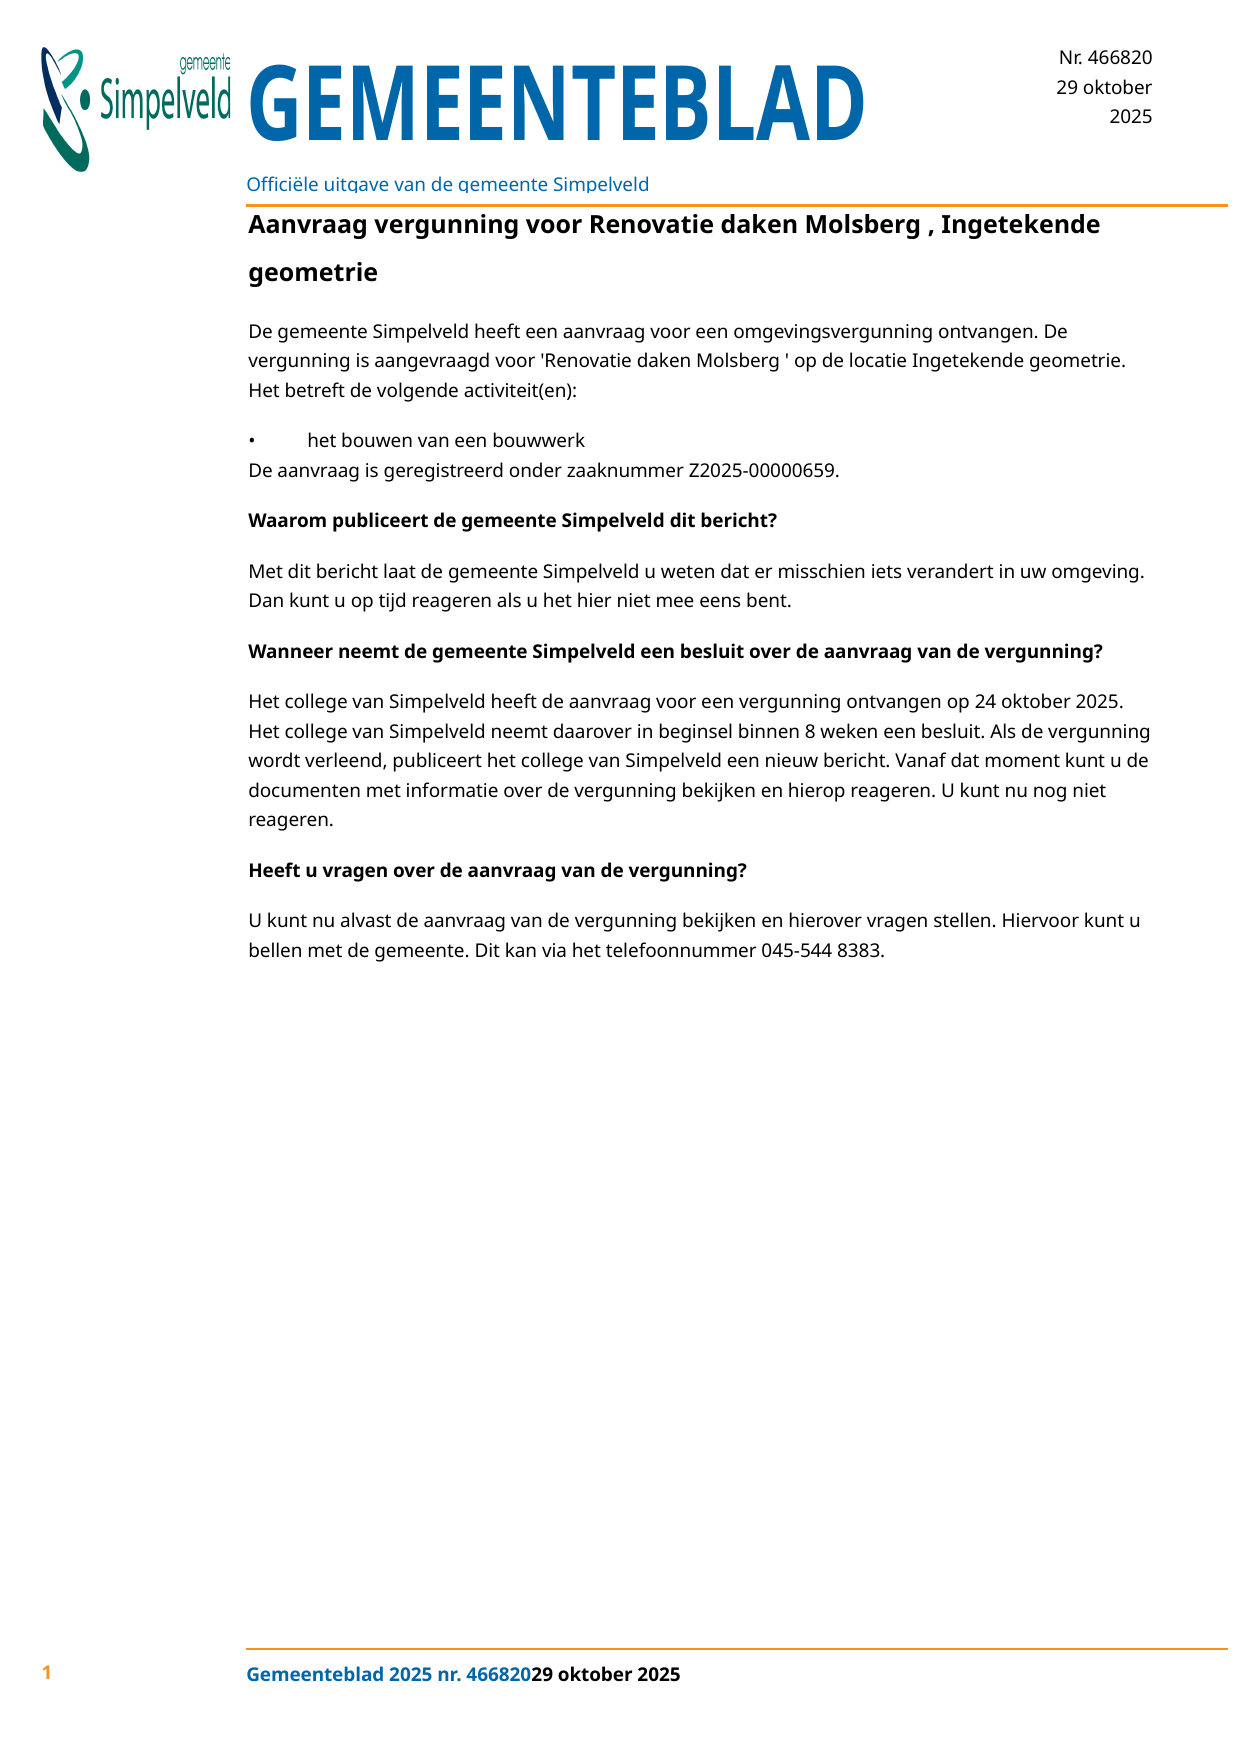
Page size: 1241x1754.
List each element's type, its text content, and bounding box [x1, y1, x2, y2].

text Waarom publiceert de gemeente Simpelveld dit bericht? [248, 507, 1152, 533]
text Aanvraag vergunning voor Renovatie daken Molsberg , Ingetekende geometrie [248, 207, 1152, 288]
list het bouwen van een bouwwerk [248, 427, 1152, 453]
text Wanneer neemt de gemeente Simpelveld een besluit over de aanvraag van de vergunning? [248, 638, 1152, 664]
text Het college van Simpelveld heeft de aanvraag voor een vergunning ontvangen op 24 oktober 2025. Het college van Simpelveld neemt daarover in beginsel binnen 8 weken een besluit. Als de vergunning wordt verleend, publiceert het college van Simpelveld een nieuw bericht. Vanaf dat moment kunt u de documenten met informatie over de vergunning bekijken en hierop reageren. U kunt nu nog niet reageren. [248, 688, 1152, 832]
text De gemeente Simpelveld heeft een aanvraag voor een omgevingsvergunning ontvangen. De vergunning is aangevraagd voor 'Renovatie daken Molsberg ' op de locatie Ingetekende geometrie. Het betreft de volgende activiteit(en): [248, 318, 1152, 403]
text Met dit bericht laat de gemeente Simpelveld u weten dat er misschien iets verandert in uw omgeving. Dan kunt u op tijd reageren als u het hier niet mee eens bent. [248, 558, 1152, 613]
picture [41, 47, 231, 172]
text Heeft u vragen over de aanvraag van de vergunning? [248, 857, 1152, 883]
text De aanvraag is geregistreerd onder zaaknummer Z2025-00000659. [248, 457, 1152, 483]
text U kunt nu alvast de aanvraag van de vergunning bekijken en hierover vragen stellen. Hiervoor kunt u bellen met de gemeente. Dit kan via het telefoonnummer 045-544 8383. [248, 907, 1152, 963]
